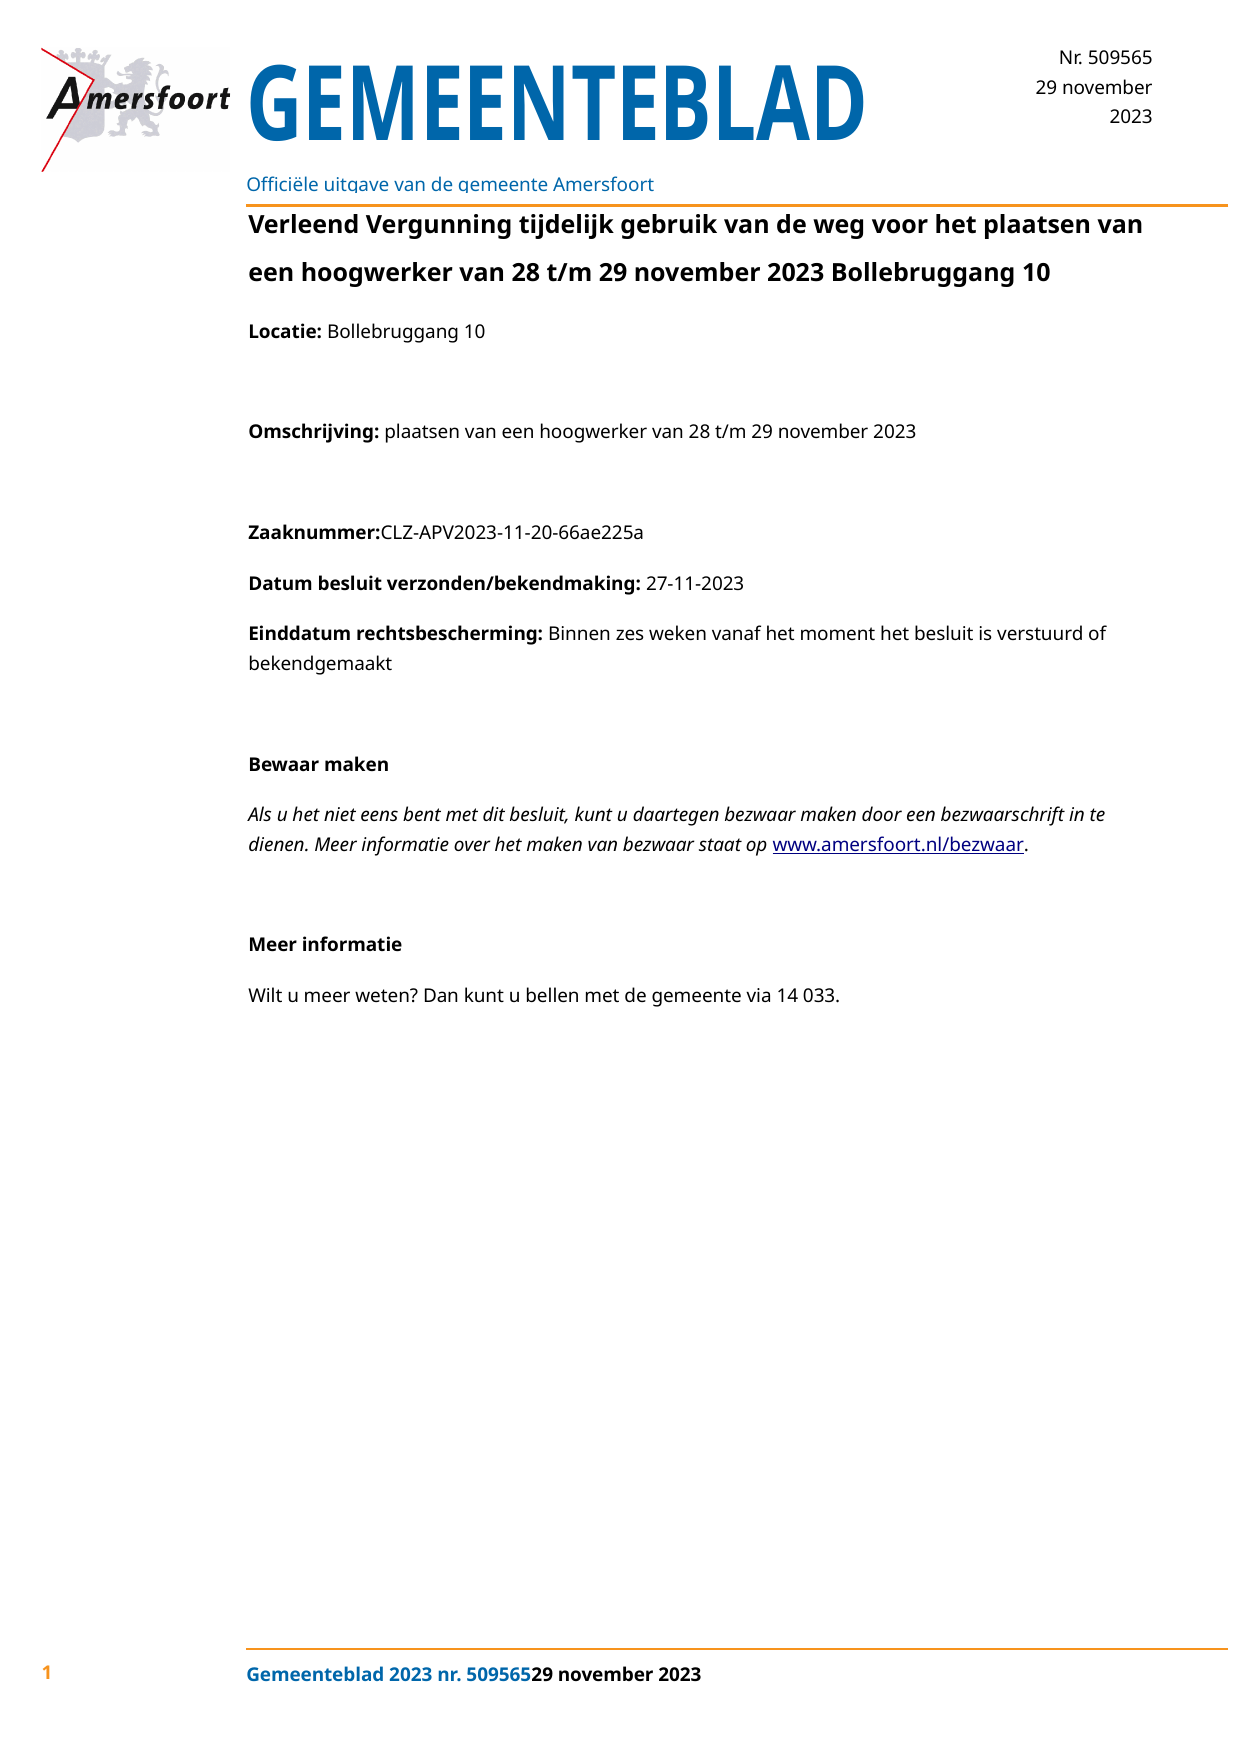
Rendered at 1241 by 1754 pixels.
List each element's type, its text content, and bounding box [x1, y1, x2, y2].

picture [41, 47, 231, 172]
text Als u het niet eens bent met dit besluit, kunt u daartegen bezwaar maken door een bezwaarschrift in te dienen. Meer informatie over het maken van bezwaar staat op www.amersfoort.nl/bezwaar. [248, 801, 1152, 857]
text Locatie: Bollebruggang 10 [248, 318, 1152, 344]
text Omschrijving: plaatsen van een hoogwerker van 28 t/m 29 november 2023 [248, 419, 1152, 444]
text Datum besluit verzonden/bekendmaking: 27-11-2023 [248, 570, 1152, 596]
text Meer informatie [248, 932, 1152, 957]
text Einddatum rechtsbescherming: Binnen zes weken vanaf het moment het besluit is verstuurd of bekendgemaakt [248, 620, 1152, 676]
text Verleend Vergunning tijdelijk gebruik van de weg voor het plaatsen van een hoogwerker van 28 t/m 29 november 2023 Bollebruggang 10 [248, 207, 1152, 288]
text Zaaknummer:CLZ-APV2023-11-20-66ae225a [248, 519, 1152, 545]
text Bewaar maken [248, 751, 1152, 777]
text Wilt u meer weten? Dan kunt u bellen met de gemeente via 14 033. [248, 982, 1152, 1008]
